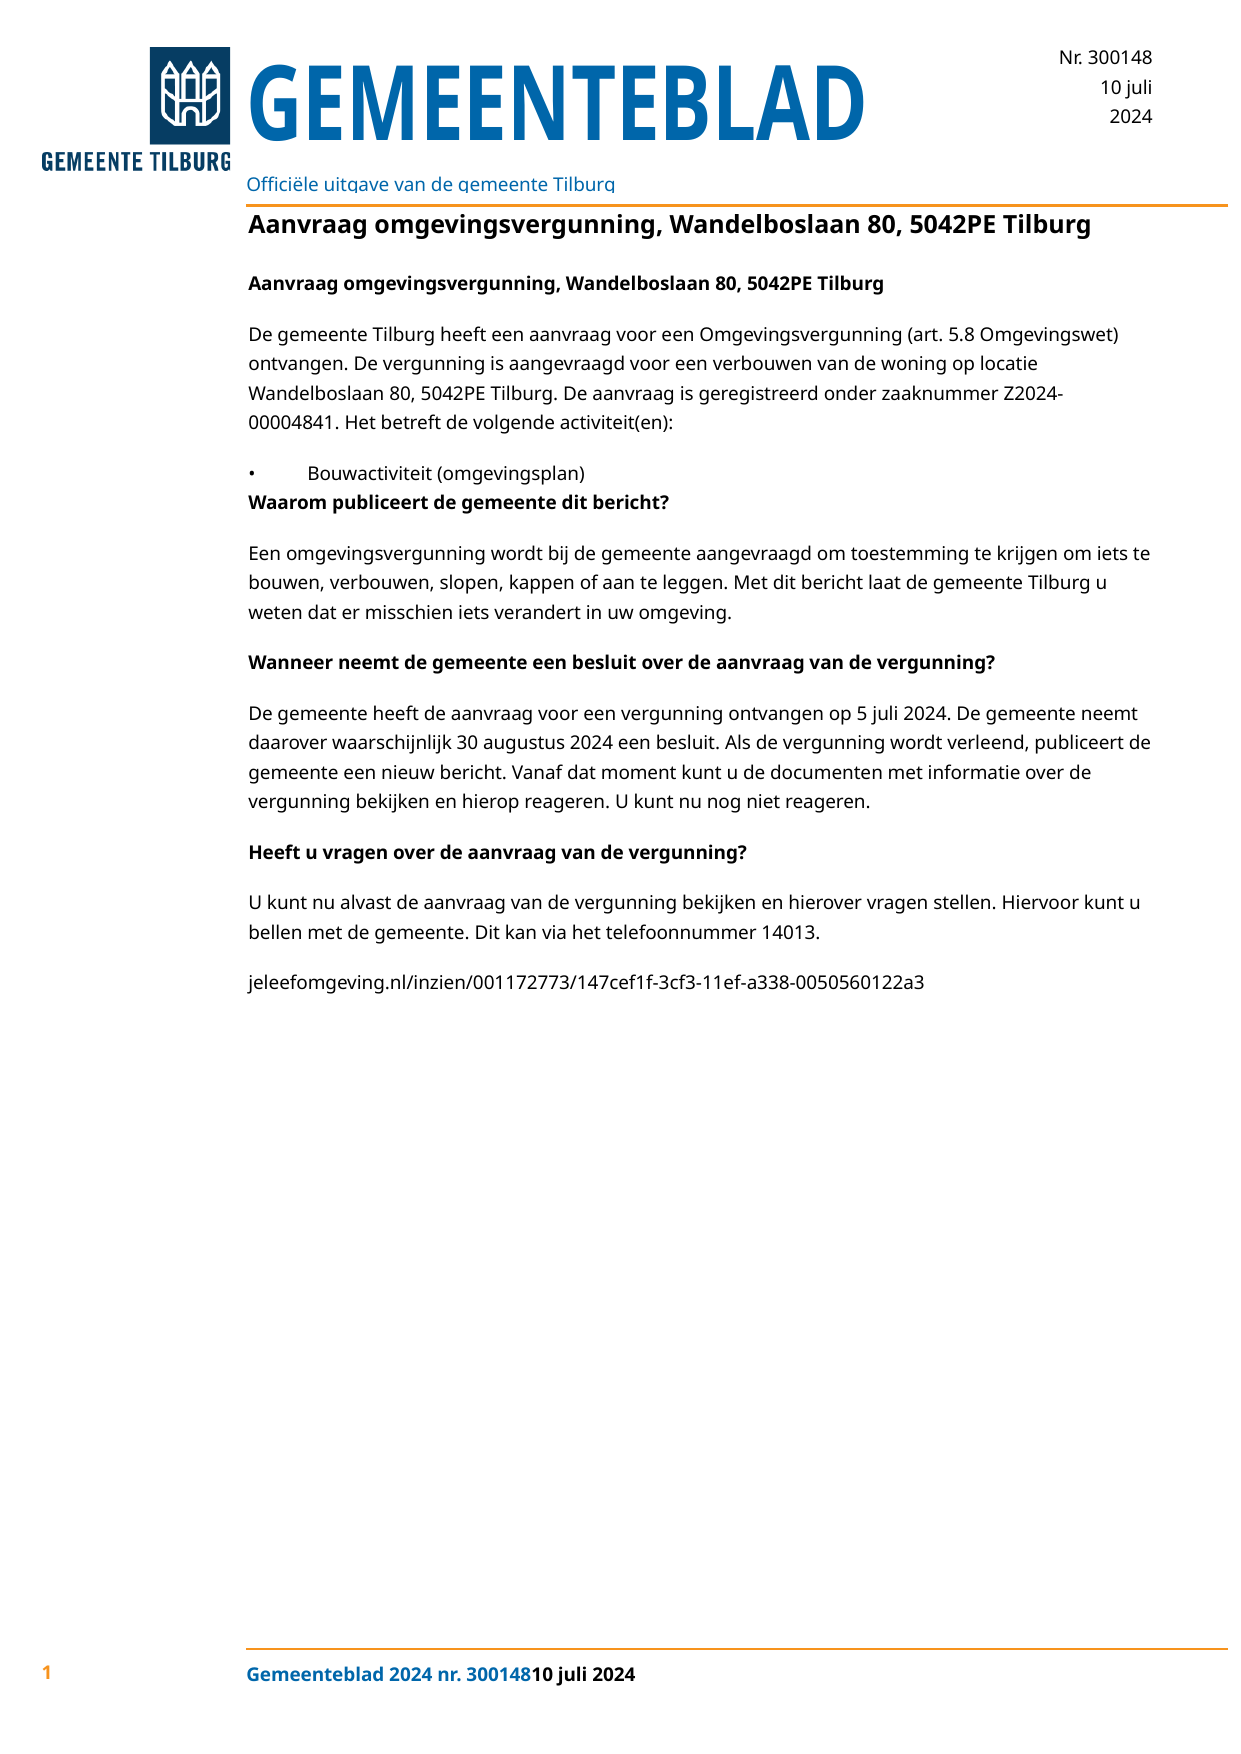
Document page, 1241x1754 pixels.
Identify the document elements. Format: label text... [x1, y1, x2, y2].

text U kunt nu alvast de aanvraag van de vergunning bekijken en hierover vragen stellen. Hiervoor kunt u bellen met de gemeente. Dit kan via het telefoonnummer 14013. [248, 889, 1152, 945]
picture [41, 47, 231, 172]
list Bouwactiviteit (omgevingsplan) [248, 460, 1152, 486]
text Waarom publiceert de gemeente dit bericht? [248, 489, 1152, 515]
text Aanvraag omgevingsvergunning, Wandelboslaan 80, 5042PE Tilburg [248, 270, 1152, 296]
text Aanvraag omgevingsvergunning, Wandelboslaan 80, 5042PE Tilburg [248, 207, 1152, 241]
text De gemeente heeft de aanvraag voor een vergunning ontvangen op 5 juli 2024. De gemeente neemt daarover waarschijnlijk 30 augustus 2024 een besluit. Als de vergunning wordt verleend, publiceert de gemeente een nieuw bericht. Vanaf dat moment kunt u de documenten met informatie over de vergunning bekijken en hierop reageren. U kunt nu nog niet reageren. [248, 700, 1152, 814]
text Wanneer neemt de gemeente een besluit over de aanvraag van de vergunning? [248, 649, 1152, 675]
text De gemeente Tilburg heeft een aanvraag voor een Omgevingsvergunning (art. 5.8 Omgevingswet) ontvangen. De vergunning is aangevraagd voor een verbouwen van de woning op locatie Wandelboslaan 80, 5042PE Tilburg. De aanvraag is geregistreerd onder zaaknummer Z2024-00004841. Het betreft de volgende activiteit(en): [248, 321, 1152, 435]
text jeleefomgeving.nl/inzien/001172773/147cef1f-3cf3-11ef-a338-0050560122a3 [248, 969, 1152, 995]
text Een omgevingsvergunning wordt bij de gemeente aangevraagd om toestemming te krijgen om iets te bouwen, verbouwen, slopen, kappen of aan te leggen. Met dit bericht laat de gemeente Tilburg u weten dat er misschien iets verandert in uw omgeving. [248, 540, 1152, 625]
text Heeft u vragen over de aanvraag van de vergunning? [248, 839, 1152, 865]
